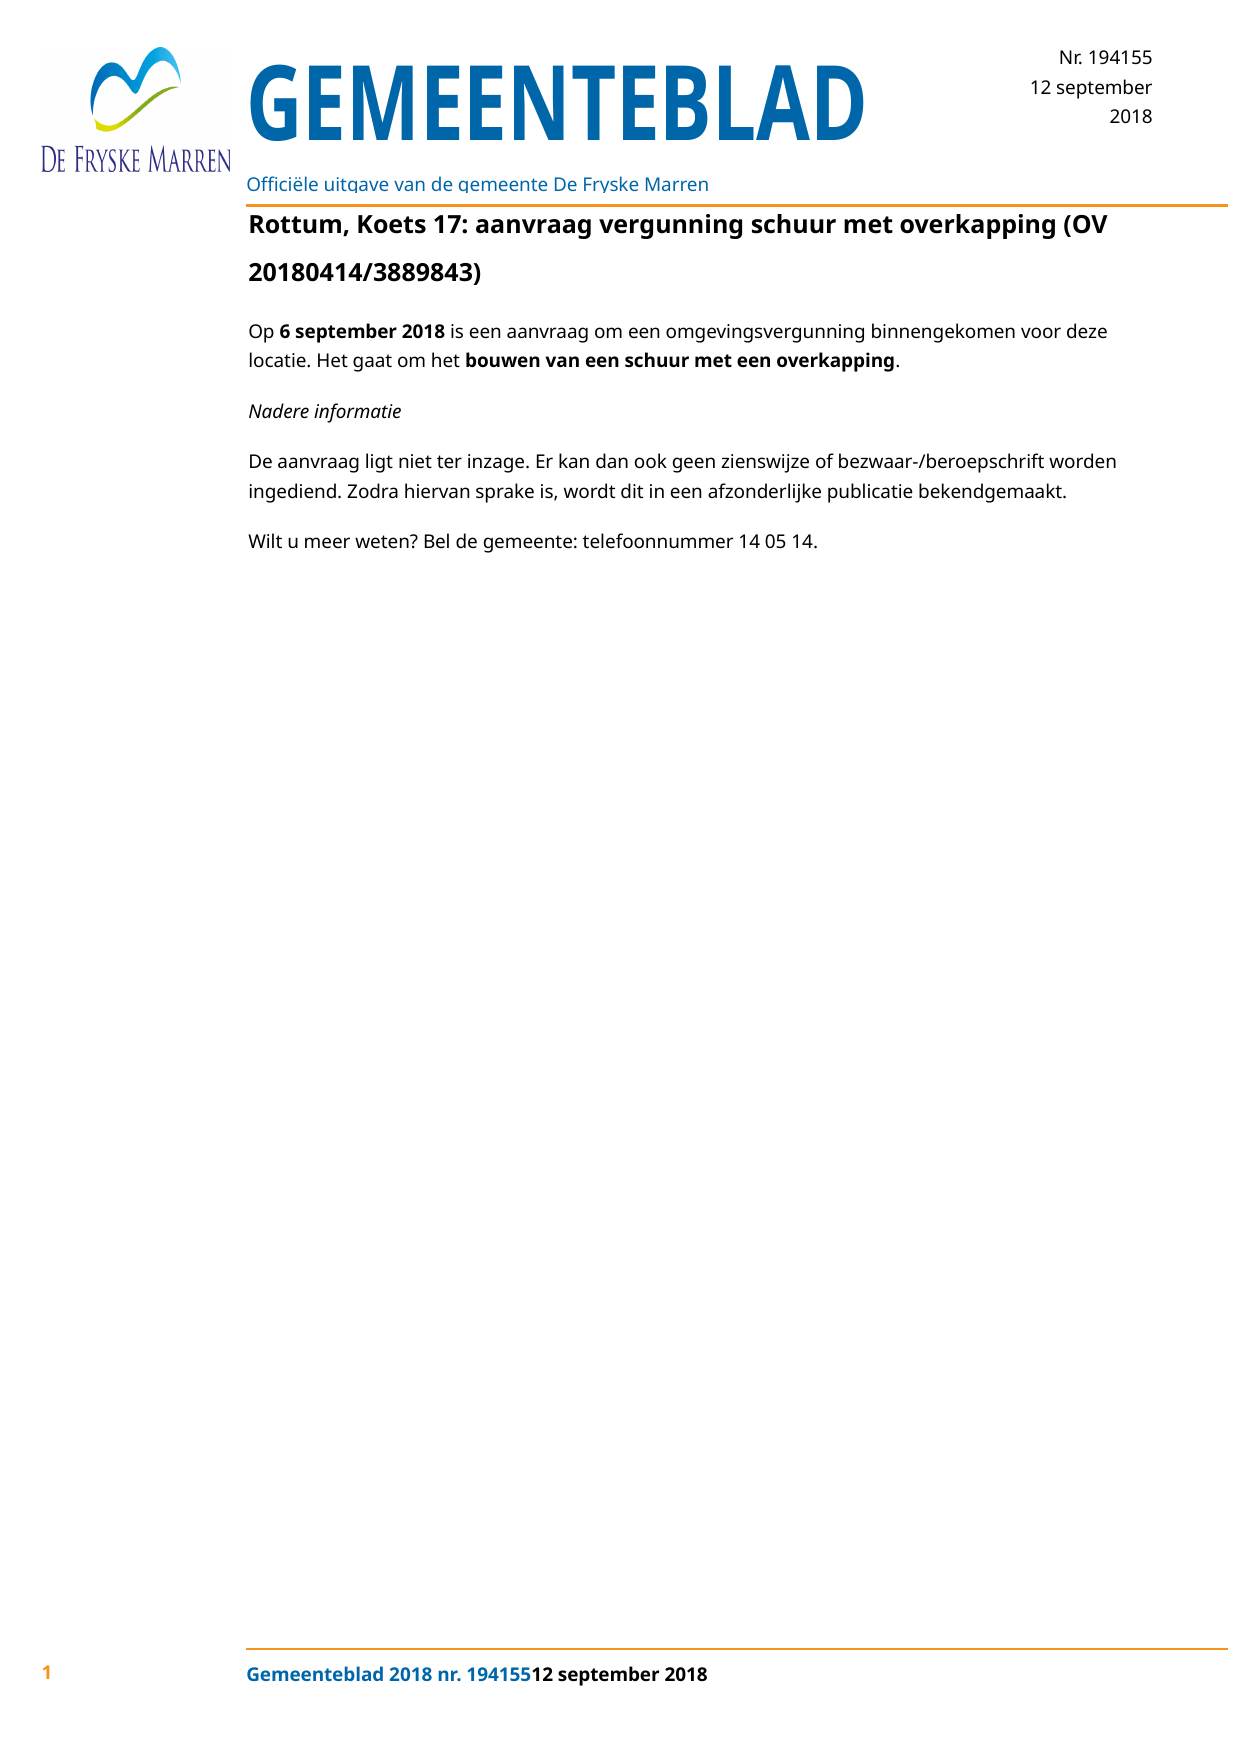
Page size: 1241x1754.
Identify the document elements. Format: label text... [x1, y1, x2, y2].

picture [41, 47, 231, 172]
text Rottum, Koets 17: aanvraag vergunning schuur met overkapping (OV 20180414/3889843) [248, 207, 1152, 288]
text Nadere informatie [248, 398, 1152, 424]
text Op 6 september 2018 is een aanvraag om een omgevingsvergunning binnengekomen voor deze locatie. Het gaat om het bouwen van een schuur met een overkapping. [248, 318, 1152, 373]
text De aanvraag ligt niet ter inzage. Er kan dan ook geen zienswijze of bezwaar-/beroepschrift worden ingediend. Zodra hiervan sprake is, wordt dit in een afzonderlijke publicatie bekendgemaakt. [248, 448, 1152, 504]
text Wilt u meer weten? Bel de gemeente: telefoonnummer 14 05 14. [248, 528, 1152, 554]
